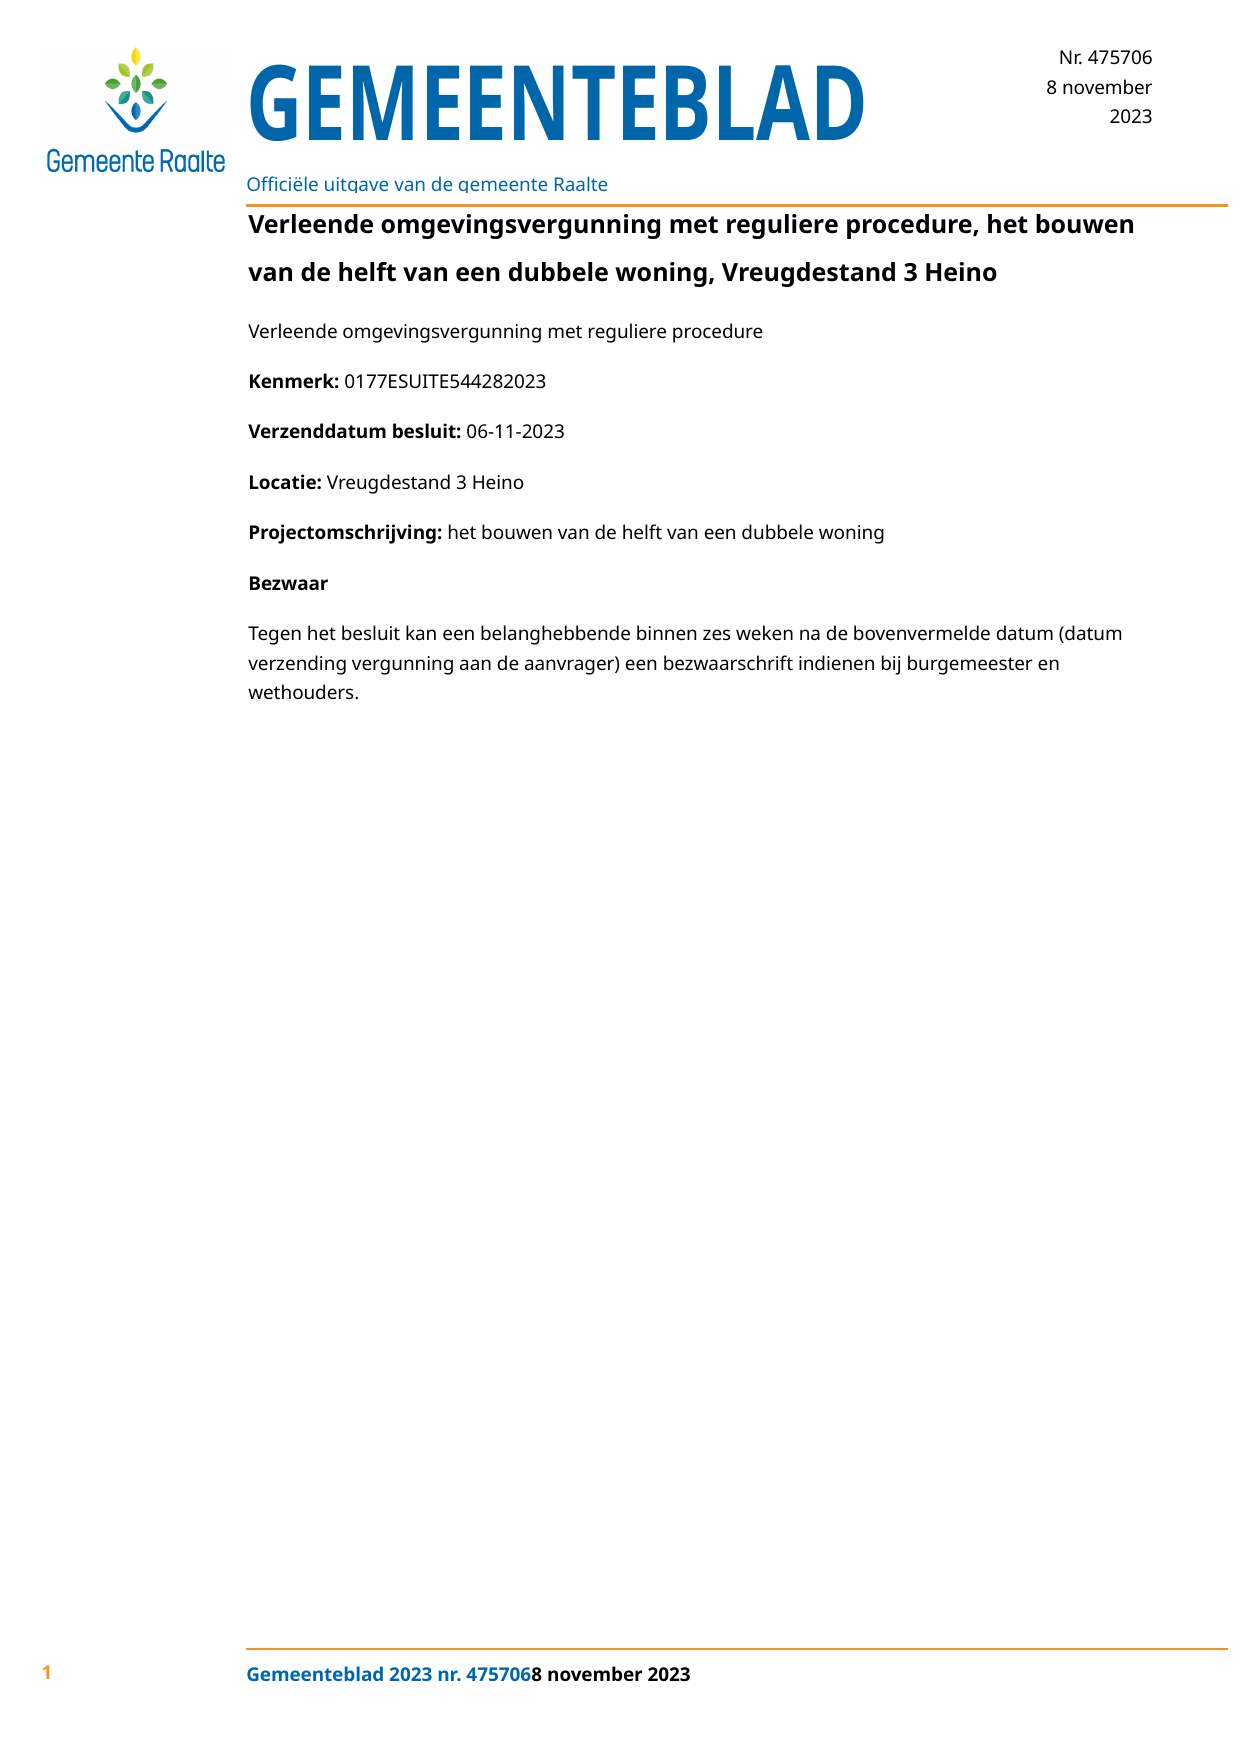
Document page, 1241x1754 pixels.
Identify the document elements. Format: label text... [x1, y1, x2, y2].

picture [41, 47, 231, 172]
text Projectomschrijving: het bouwen van de helft van een dubbele woning [248, 519, 1152, 545]
text Kenmerk: 0177ESUITE544282023 [248, 368, 1152, 394]
text Bezwaar [248, 570, 1152, 596]
text Verzenddatum besluit: 06-11-2023 [248, 419, 1152, 444]
text Verleende omgevingsvergunning met reguliere procedure [248, 318, 1152, 344]
text Tegen het besluit kan een belanghebbende binnen zes weken na de bovenvermelde datum (datum verzending vergunning aan de aanvrager) een bezwaarschrift indienen bij burgemeester en wethouders. [248, 620, 1152, 705]
text Locatie: Vreugdestand 3 Heino [248, 469, 1152, 495]
text Verleende omgevingsvergunning met reguliere procedure, het bouwen van de helft van een dubbele woning, Vreugdestand 3 Heino [248, 207, 1152, 288]
